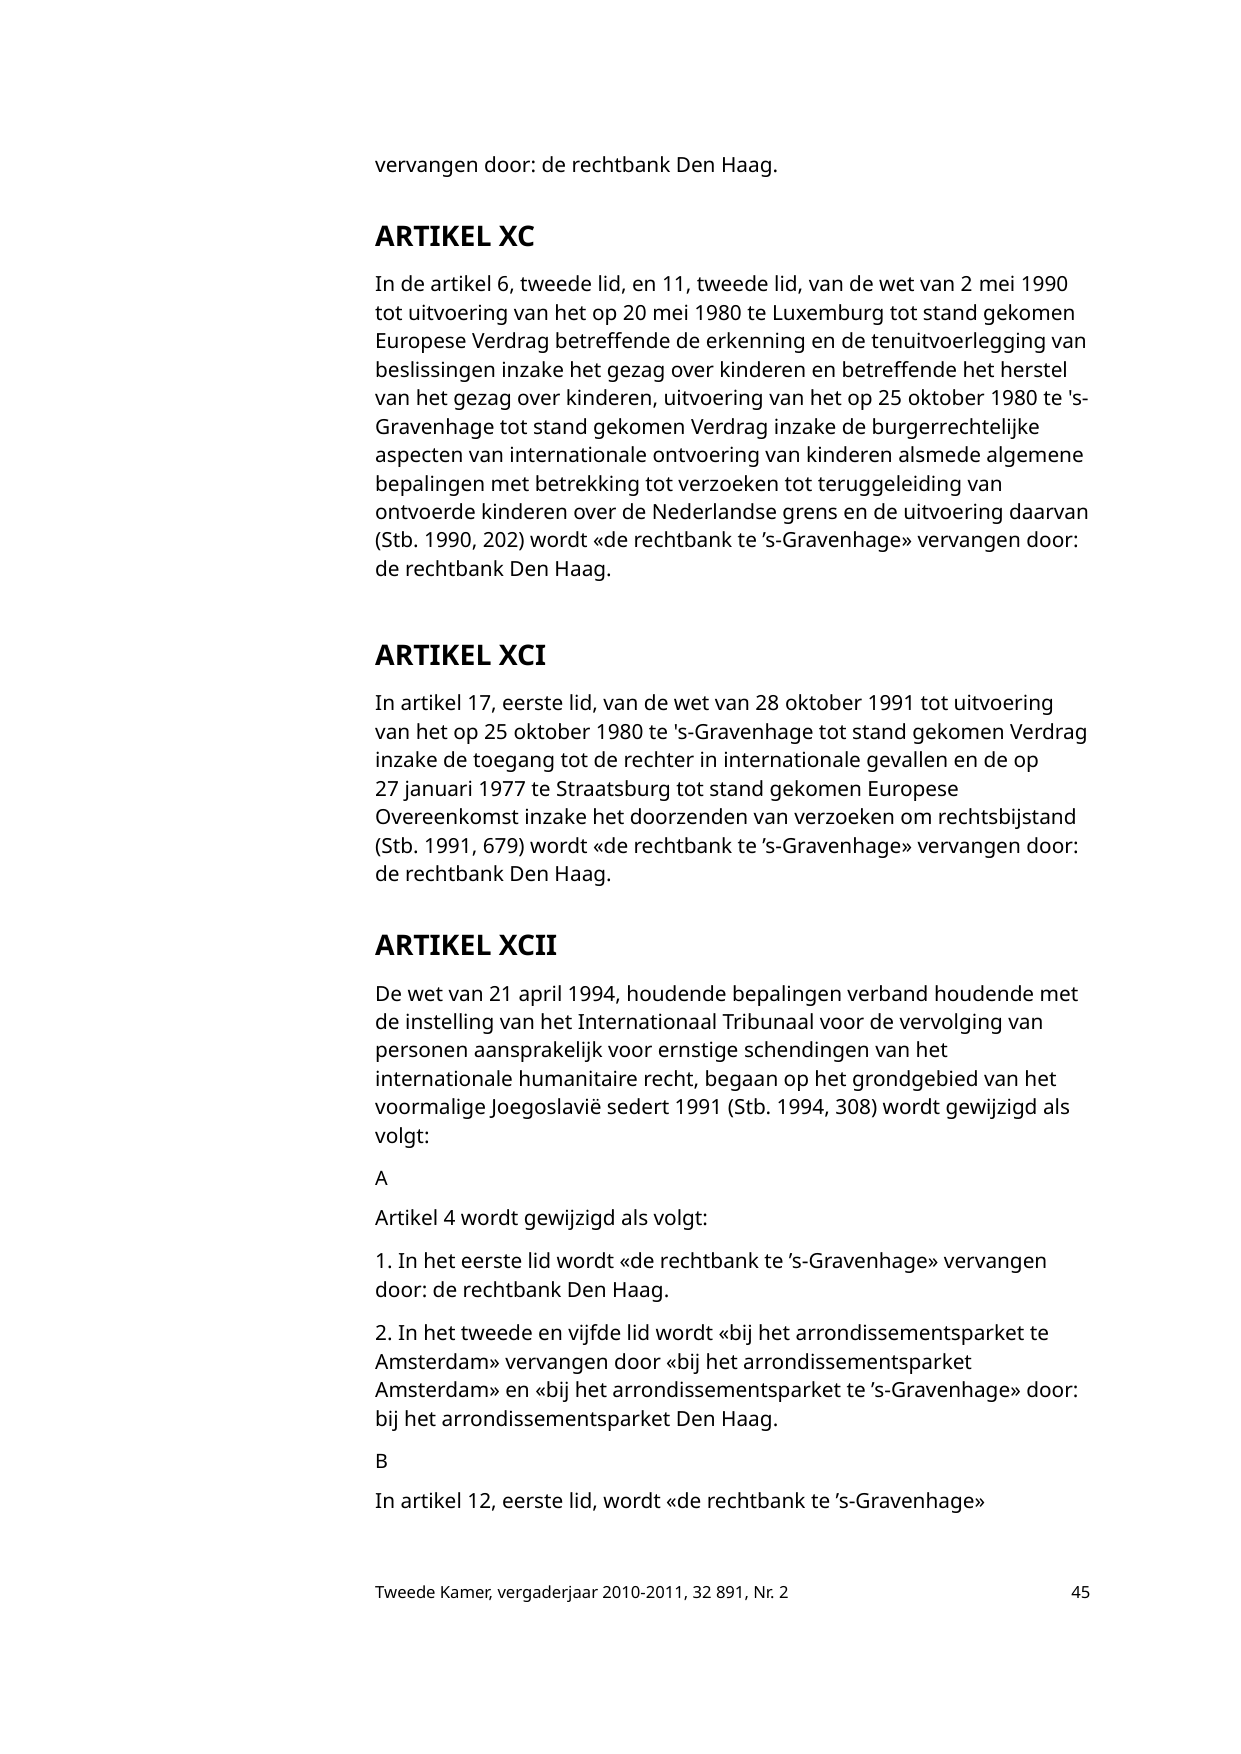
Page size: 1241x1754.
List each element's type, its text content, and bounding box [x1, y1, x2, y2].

text Artikel 4 wordt gewijzigd als volgt: [375, 1203, 1090, 1232]
text 1. In het eerste lid wordt «de rechtbank te ’s-Gravenhage» vervangen door: de rechtbank Den Haag. [375, 1247, 1090, 1303]
text In de artikel 6, tweede lid, en 11, tweede lid, van de wet van 2 mei 1990 tot uitvoering van het op 20 mei 1980 te Luxemburg tot stand gekomen Europese Verdrag betreffende de erkenning en de tenuitvoerlegging van beslissingen inzake het gezag over kinderen en betreffende het herstel van het gezag over kinderen, uitvoering van het op 25 oktober 1980 te 's-Gravenhage tot stand gekomen Verdrag inzake de burgerrechtelijke aspecten van internationale ontvoering van kinderen alsmede algemene bepalingen met betrekking tot verzoeken tot teruggeleiding van ontvoerde kinderen over de Nederlandse grens en de uitvoering daarvan (Stb. 1990, 202) wordt «de rechtbank te ’s-Gravenhage» vervangen door: de rechtbank Den Haag. [375, 269, 1090, 582]
subtitle ARTIKEL XCII [375, 925, 1090, 964]
text A [375, 1164, 1090, 1191]
text In artikel 17, eerste lid, van de wet van 28 oktober 1991 tot uitvoering van het op 25 oktober 1980 te 's-Gravenhage tot stand gekomen Verdrag inzake de toegang tot de rechter in internationale gevallen en de op 27 januari 1977 te Straatsburg tot stand gekomen Europese Overeenkomst inzake het doorzenden van verzoeken om rechtsbijstand (Stb. 1991, 679) wordt «de rechtbank te ’s-Gravenhage» vervangen door: de rechtbank Den Haag. [375, 688, 1090, 888]
text 2. In het tweede en vijfde lid wordt «bij het arrondissementsparket te Amsterdam» vervangen door «bij het arrondissementsparket Amsterdam» en «bij het arrondissementsparket te ’s-Gravenhage» door: bij het arrondissementsparket Den Haag. [375, 1318, 1090, 1432]
subtitle ARTIKEL XCI [375, 635, 1090, 673]
text In artikel 12, eerste lid, wordt «de rechtbank te ’s-Gravenhage» [375, 1486, 1090, 1514]
subtitle ARTIKEL XC [375, 216, 1090, 254]
text vervangen door: de rechtbank Den Haag. [375, 150, 1090, 178]
text De wet van 21 april 1994, houdende bepalingen verband houdende met de instelling van het Internationaal Tribunaal voor de vervolging van personen aansprakelijk voor ernstige schendingen van het internationale humanitaire recht, begaan op het grondgebied van het voormalige Joegoslavië sedert 1991 (Stb. 1994, 308) wordt gewijzigd als volgt: [375, 979, 1090, 1149]
text B [375, 1447, 1090, 1474]
